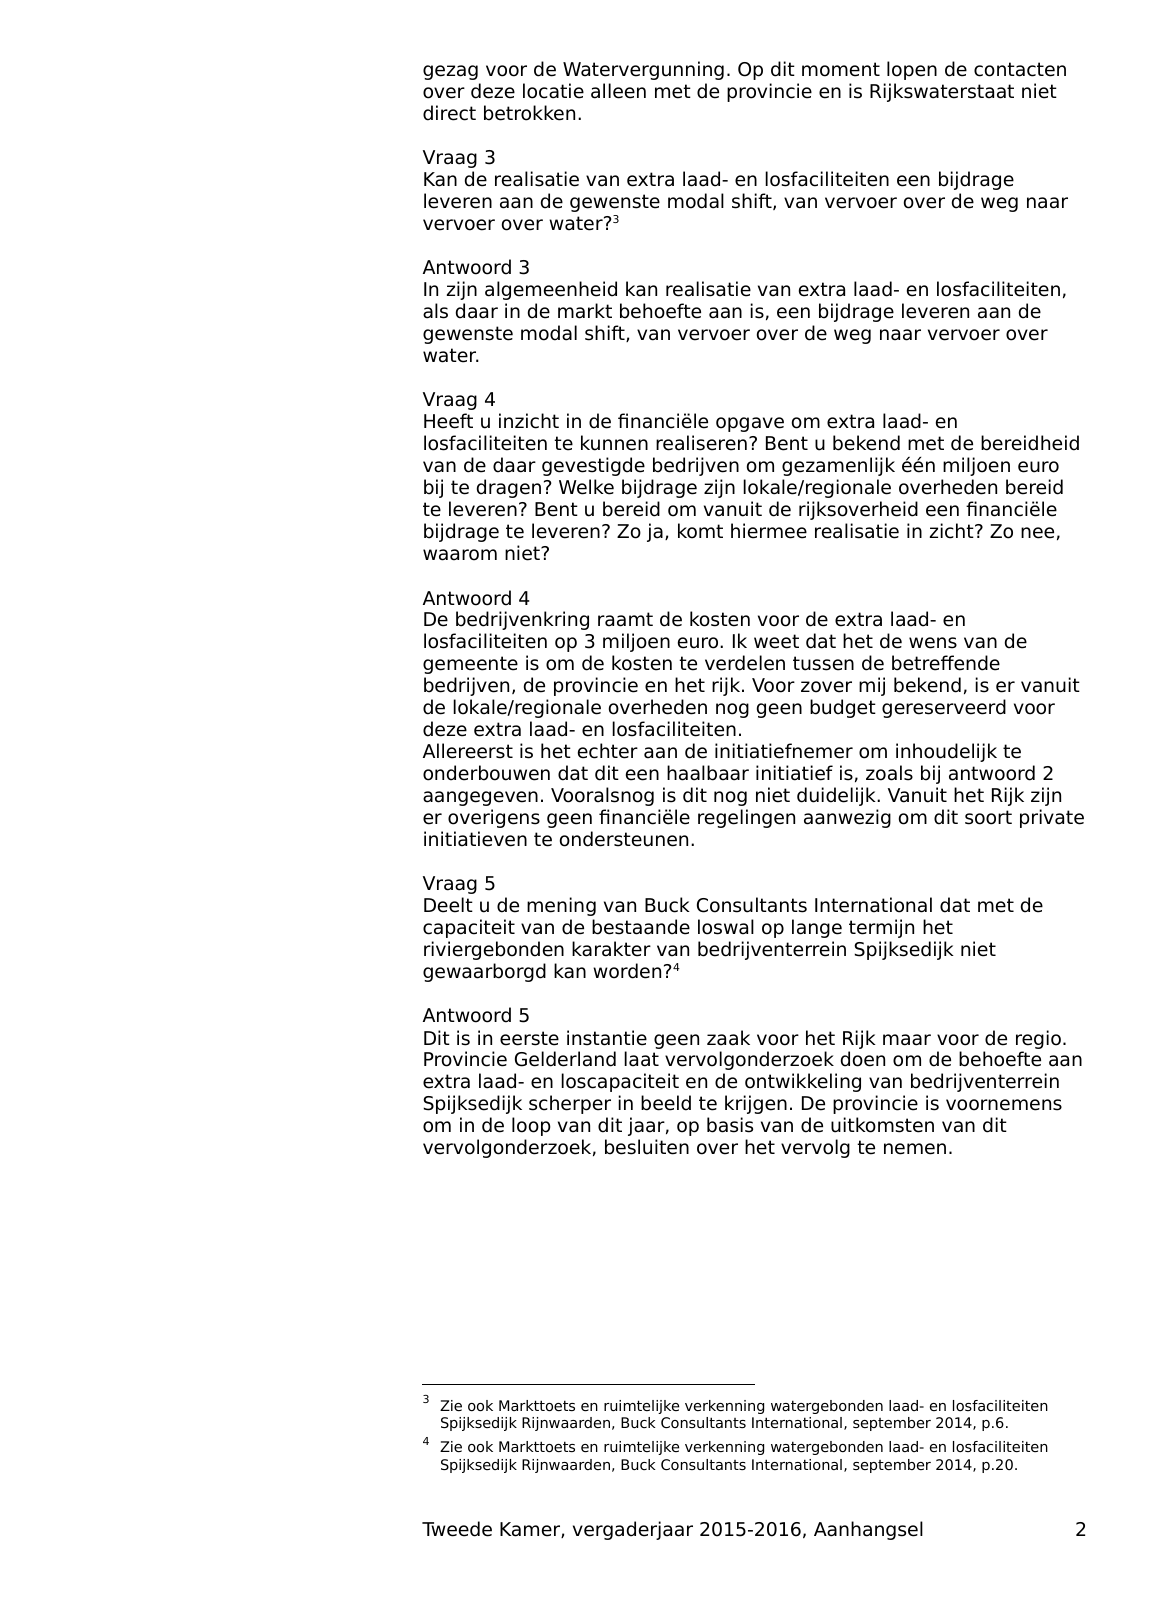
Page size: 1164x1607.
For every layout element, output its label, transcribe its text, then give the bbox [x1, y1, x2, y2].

text Kan de realisatie van extra laad- en losfaciliteiten een bijdrage leveren aan de gewenste modal shift, van vervoer over de weg naar vervoer over water? [422, 169, 1087, 235]
text Vraag 4 [422, 389, 1087, 411]
text Zie ook Markttoets en ruimtelijke verkenning watergebonden laad- en losfaciliteiten Spijksedijk Rijnwaarden, Buck Consultants International, september 2014, p.6. [422, 1393, 1087, 1432]
text Vraag 5 [422, 873, 1087, 895]
text Heeft u inzicht in de financiële opgave om extra laad- en losfaciliteiten te kunnen realiseren? Bent u bekend met de bereidheid van de daar gevestigde bedrijven om gezamenlijk één miljoen euro bij te dragen? Welke bijdrage zijn lokale/regionale overheden bereid te leveren? Bent u bereid om vanuit de rijksoverheid een financiële bijdrage te leveren? Zo ja, komt hiermee realisatie in zicht? Zo nee, waarom niet? [422, 411, 1087, 565]
text Allereerst is het echter aan de initiatiefnemer om inhoudelijk te onderbouwen dat dit een haalbaar initiatief is, zoals bij antwoord 2 aangegeven. Vooralsnog is dit nog niet duidelijk. Vanuit het Rijk zijn er overigens geen financiële regelingen aanwezig om dit soort private initiatieven te ondersteunen. [422, 741, 1087, 851]
text De bedrijvenkring raamt de kosten voor de extra laad- en losfaciliteiten op 3 miljoen euro. Ik weet dat het de wens van de gemeente is om de kosten te verdelen tussen de betreffende bedrijven, de provincie en het rijk. Voor zover mij bekend, is er vanuit de lokale/regionale overheden nog geen budget gereserveerd voor deze extra laad- en losfaciliteiten. [422, 609, 1087, 741]
text Antwoord 3 [422, 257, 1087, 279]
text Antwoord 4 [422, 587, 1087, 609]
text Antwoord 5 [422, 1005, 1087, 1027]
text Vraag 3 [422, 147, 1087, 169]
text Deelt u de mening van Buck Consultants International dat met de capaciteit van de bestaande loswal op lange termijn het riviergebonden karakter van bedrijventerrein Spijksedijk niet gewaarborgd kan worden? [422, 895, 1087, 983]
text Dit is in eerste instantie geen zaak voor het Rijk maar voor de regio. Provincie Gelderland laat vervolgonderzoek doen om de behoefte aan extra laad- en loscapaciteit en de ontwikkeling van bedrijventerrein Spijksedijk scherper in beeld te krijgen. De provincie is voornemens om in de loop van dit jaar, op basis van de uitkomsten van dit vervolgonderzoek, besluiten over het vervolg te nemen. [422, 1027, 1087, 1159]
text Zie ook Markttoets en ruimtelijke verkenning watergebonden laad- en losfaciliteiten Spijksedijk Rijnwaarden, Buck Consultants International, september 2014, p.20. [422, 1435, 1087, 1474]
text gezag voor de Watervergunning. Op dit moment lopen de contacten over deze locatie alleen met de provincie en is Rijkswaterstaat niet direct betrokken. [422, 59, 1087, 125]
text In zijn algemeenheid kan realisatie van extra laad- en losfaciliteiten, als daar in de markt behoefte aan is, een bijdrage leveren aan de gewenste modal shift, van vervoer over de weg naar vervoer over water. [422, 279, 1087, 367]
